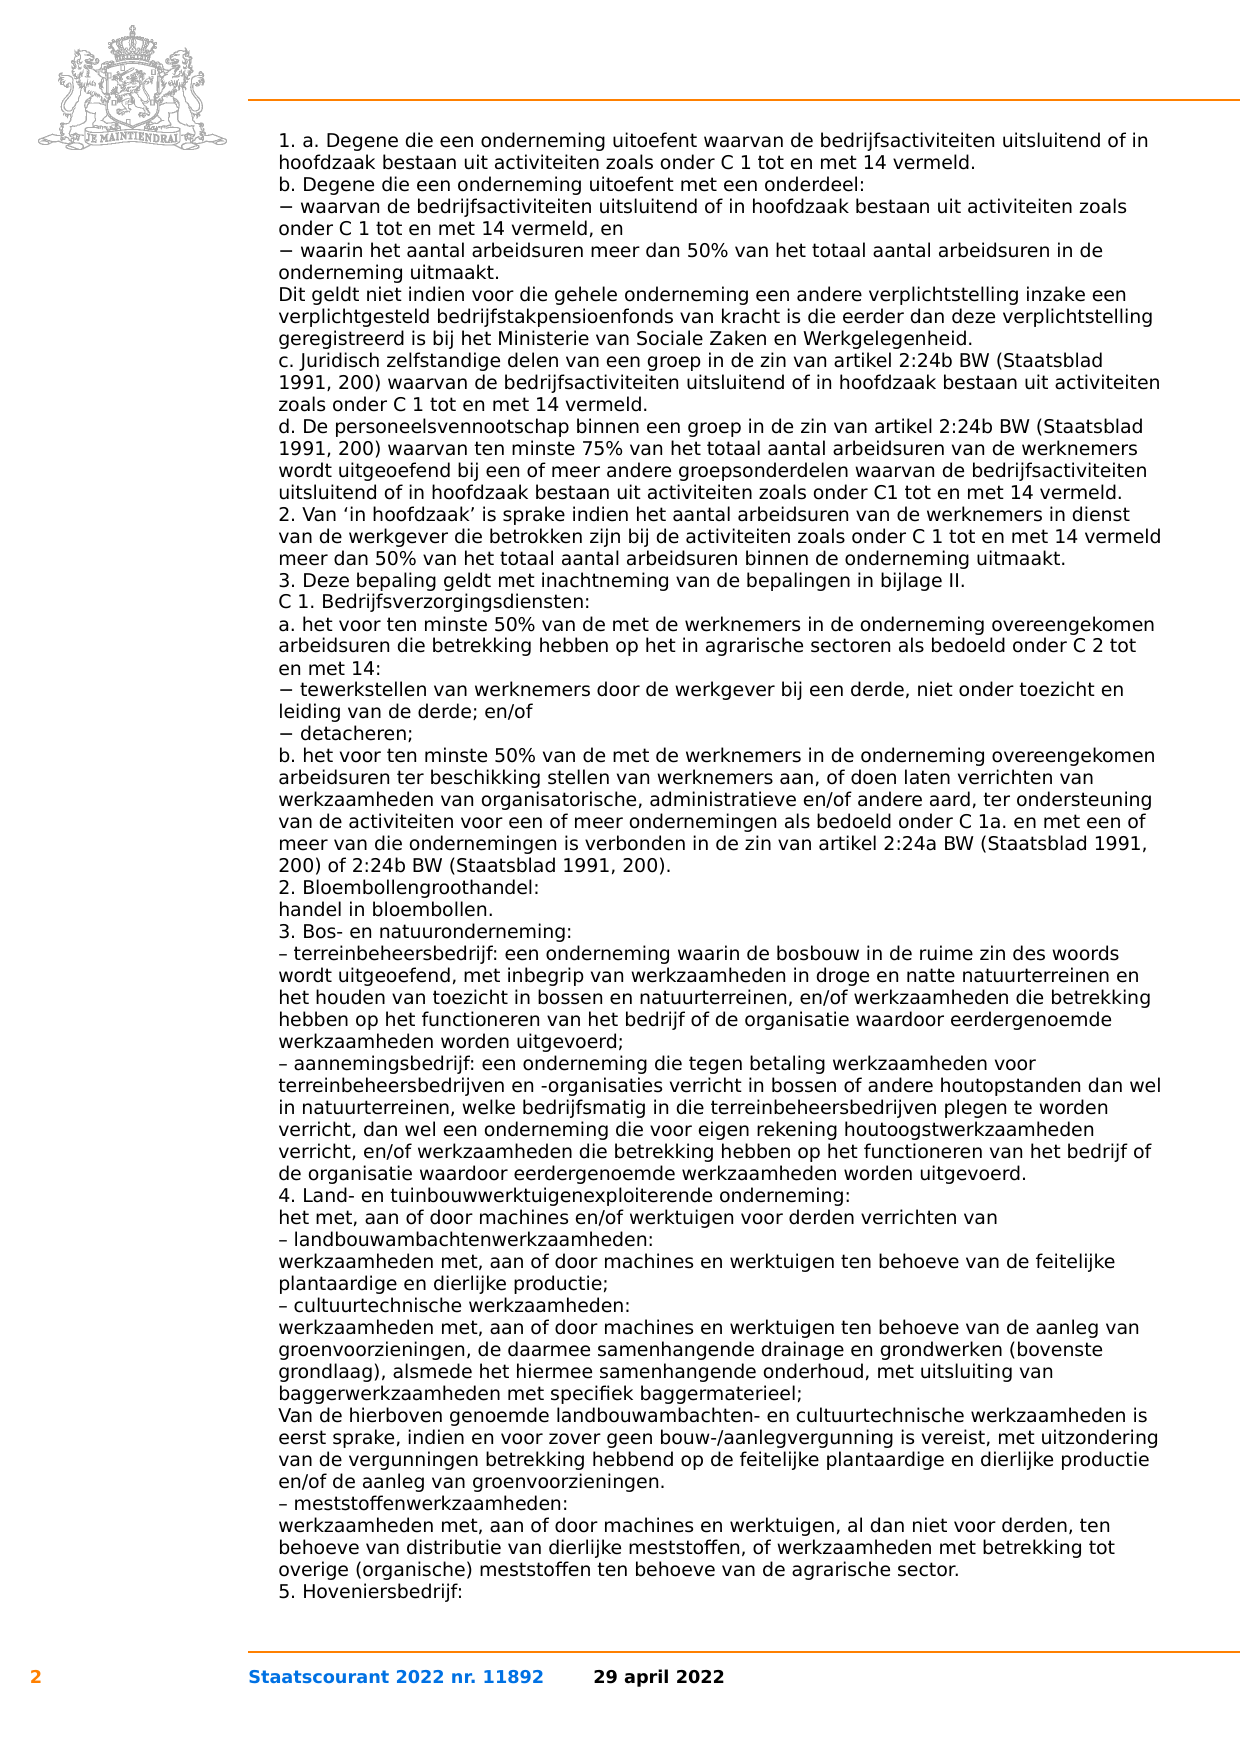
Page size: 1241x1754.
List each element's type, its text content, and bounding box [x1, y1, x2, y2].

text 1. a. Degene die een onderneming uitoefent waarvan de bedrijfsactiviteiten uitsluitend of in hoofdzaak bestaan uit activiteiten zoals onder C 1 tot en met 14 vermeld. [278, 130, 1163, 174]
text a. het voor ten minste 50% van de met de werknemers in de onderneming overeengekomen arbeidsuren die betrekking hebben op het in agrarische sectoren als bedoeld onder C 2 tot en met 14: [278, 613, 1163, 679]
text − waarvan de bedrijfsactiviteiten uitsluitend of in hoofdzaak bestaan uit activiteiten zoals onder C 1 tot en met 14 vermeld, en [278, 196, 1163, 240]
text werkzaamheden met, aan of door machines en werktuigen ten behoeve van de feitelijke plantaardige en dierlijke productie; [278, 1251, 1163, 1295]
picture [38, 25, 227, 150]
text b. Degene die een onderneming uitoefent met een onderdeel: [278, 174, 1163, 196]
text Van de hierboven genoemde landbouwambachten- en cultuurtechnische werkzaamheden is eerst sprake, indien en voor zover geen bouw-/aanlegvergunning is vereist, met uitzondering van de vergunningen betrekking hebbend op de feitelijke plantaardige en dierlijke productie en/of de aanleg van groenvoorzieningen. [278, 1405, 1163, 1493]
text werkzaamheden met, aan of door machines en werktuigen, al dan niet voor derden, ten behoeve van distributie van dierlijke meststoffen, of werkzaamheden met betrekking tot overige (organische) meststoffen ten behoeve van de agrarische sector. [278, 1514, 1163, 1581]
text C 1. Bedrijfsverzorgingsdiensten: [278, 591, 1163, 613]
text − detacheren; [278, 723, 1163, 745]
text – terreinbeheersbedrijf: een onderneming waarin de bosbouw in de ruime zin des woords wordt uitgeoefend, met inbegrip van werkzaamheden in droge en natte natuurterreinen en het houden van toezicht in bossen en natuurterreinen, en/of werkzaamheden die betrekking hebben op het functioneren van het bedrijf of de organisatie waardoor eerdergenoemde werkzaamheden worden uitgevoerd; [278, 943, 1163, 1053]
text – aannemingsbedrijf: een onderneming die tegen betaling werkzaamheden voor terreinbeheersbedrijven en -organisaties verricht in bossen of andere houtopstanden dan wel in natuurterreinen, welke bedrijfsmatig in die terreinbeheersbedrijven plegen te worden verricht, dan wel een onderneming die voor eigen rekening houtoogstwerkzaamheden verricht, en/of werkzaamheden die betrekking hebben op het functioneren van het bedrijf of de organisatie waardoor eerdergenoemde werkzaamheden worden uitgevoerd. [278, 1053, 1163, 1185]
text c. Juridisch zelfstandige delen van een groep in de zin van artikel 2:24b BW (Staatsblad 1991, 200) waarvan de bedrijfsactiviteiten uitsluitend of in hoofdzaak bestaan uit activiteiten zoals onder C 1 tot en met 14 vermeld. [278, 350, 1163, 416]
text − waarin het aantal arbeidsuren meer dan 50% van het totaal aantal arbeidsuren in de onderneming uitmaakt. [278, 240, 1163, 284]
text – cultuurtechnische werkzaamheden: [278, 1295, 1163, 1317]
text – meststoffenwerkzaamheden: [278, 1493, 1163, 1514]
text 3. Bos- en natuuronderneming: [278, 921, 1163, 943]
text d. De personeelsvennootschap binnen een groep in de zin van artikel 2:24b BW (Staatsblad 1991, 200) waarvan ten minste 75% van het totaal aantal arbeidsuren van de werknemers wordt uitgeoefend bij een of meer andere groepsonderdelen waarvan de bedrijfsactiviteiten uitsluitend of in hoofdzaak bestaan uit activiteiten zoals onder C1 tot en met 14 vermeld. [278, 416, 1163, 503]
text handel in bloembollen. [278, 899, 1163, 921]
text 2. Van ‘in hoofdzaak’ is sprake indien het aantal arbeidsuren van de werknemers in dienst van de werkgever die betrokken zijn bij de activiteiten zoals onder C 1 tot en met 14 vermeld meer dan 50% van het totaal aantal arbeidsuren binnen de onderneming uitmaakt. [278, 503, 1163, 569]
text 3. Deze bepaling geldt met inachtneming van de bepalingen in bijlage II. [278, 569, 1163, 591]
text het met, aan of door machines en/of werktuigen voor derden verrichten van [278, 1207, 1163, 1229]
text 2. Bloembollengroothandel: [278, 877, 1163, 899]
text – landbouwambachtenwerkzaamheden: [278, 1229, 1163, 1251]
text 4. Land- en tuinbouwwerktuigenexploiterende onderneming: [278, 1185, 1163, 1207]
text 5. Hoveniersbedrijf: [278, 1581, 1163, 1602]
text Dit geldt niet indien voor die gehele onderneming een andere verplichtstelling inzake een verplichtgesteld bedrijfstakpensioenfonds van kracht is die eerder dan deze verplichtstelling geregistreerd is bij het Ministerie van Sociale Zaken en Werkgelegenheid. [278, 284, 1163, 350]
text b. het voor ten minste 50% van de met de werknemers in de onderneming overeengekomen arbeidsuren ter beschikking stellen van werknemers aan, of doen laten verrichten van werkzaamheden van organisatorische, administratieve en/of andere aard, ter ondersteuning van de activiteiten voor een of meer ondernemingen als bedoeld onder C 1a. en met een of meer van die ondernemingen is verbonden in de zin van artikel 2:24a BW (Staatsblad 1991, 200) of 2:24b BW (Staatsblad 1991, 200). [278, 745, 1163, 877]
text − tewerkstellen van werknemers door de werkgever bij een derde, niet onder toezicht en leiding van de derde; en/of [278, 679, 1163, 723]
text werkzaamheden met, aan of door machines en werktuigen ten behoeve van de aanleg van groenvoorzieningen, de daarmee samenhangende drainage en grondwerken (bovenste grondlaag), alsmede het hiermee samenhangende onderhoud, met uitsluiting van baggerwerkzaamheden met specifiek baggermaterieel; [278, 1317, 1163, 1405]
